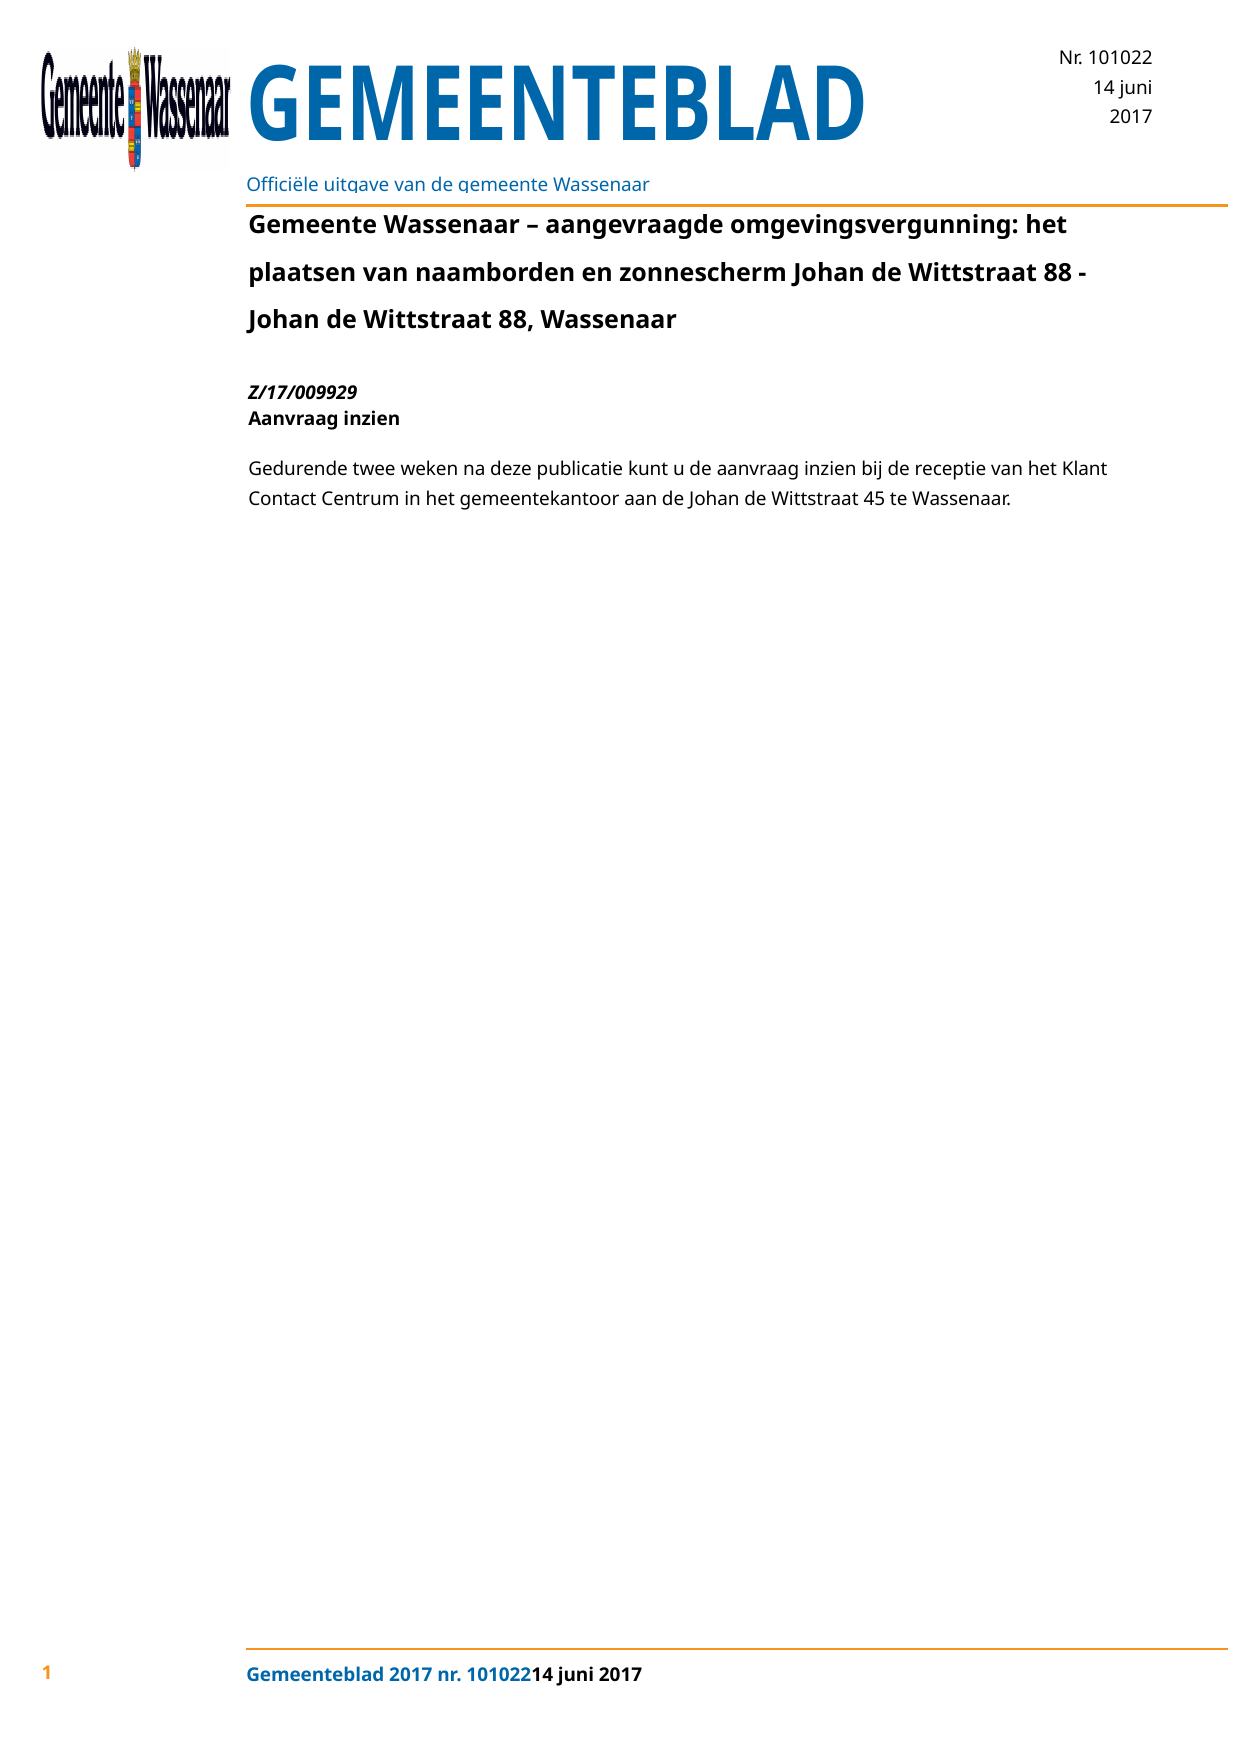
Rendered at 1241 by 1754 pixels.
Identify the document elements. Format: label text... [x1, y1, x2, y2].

text Aanvraag inzien [248, 405, 1152, 431]
picture [41, 47, 231, 172]
text Z/17/009929 [248, 379, 1152, 405]
text Gemeente Wassenaar – aangevraagde omgevingsvergunning: het plaatsen van naamborden en zonnescherm Johan de Wittstraat 88 - Johan de Wittstraat 88, Wassenaar [248, 207, 1152, 336]
text Gedurende twee weken na deze publicatie kunt u de aanvraag inzien bij de receptie van het Klant Contact Centrum in het gemeentekantoor aan de Johan de Wittstraat 45 te Wassenaar. [248, 455, 1152, 511]
